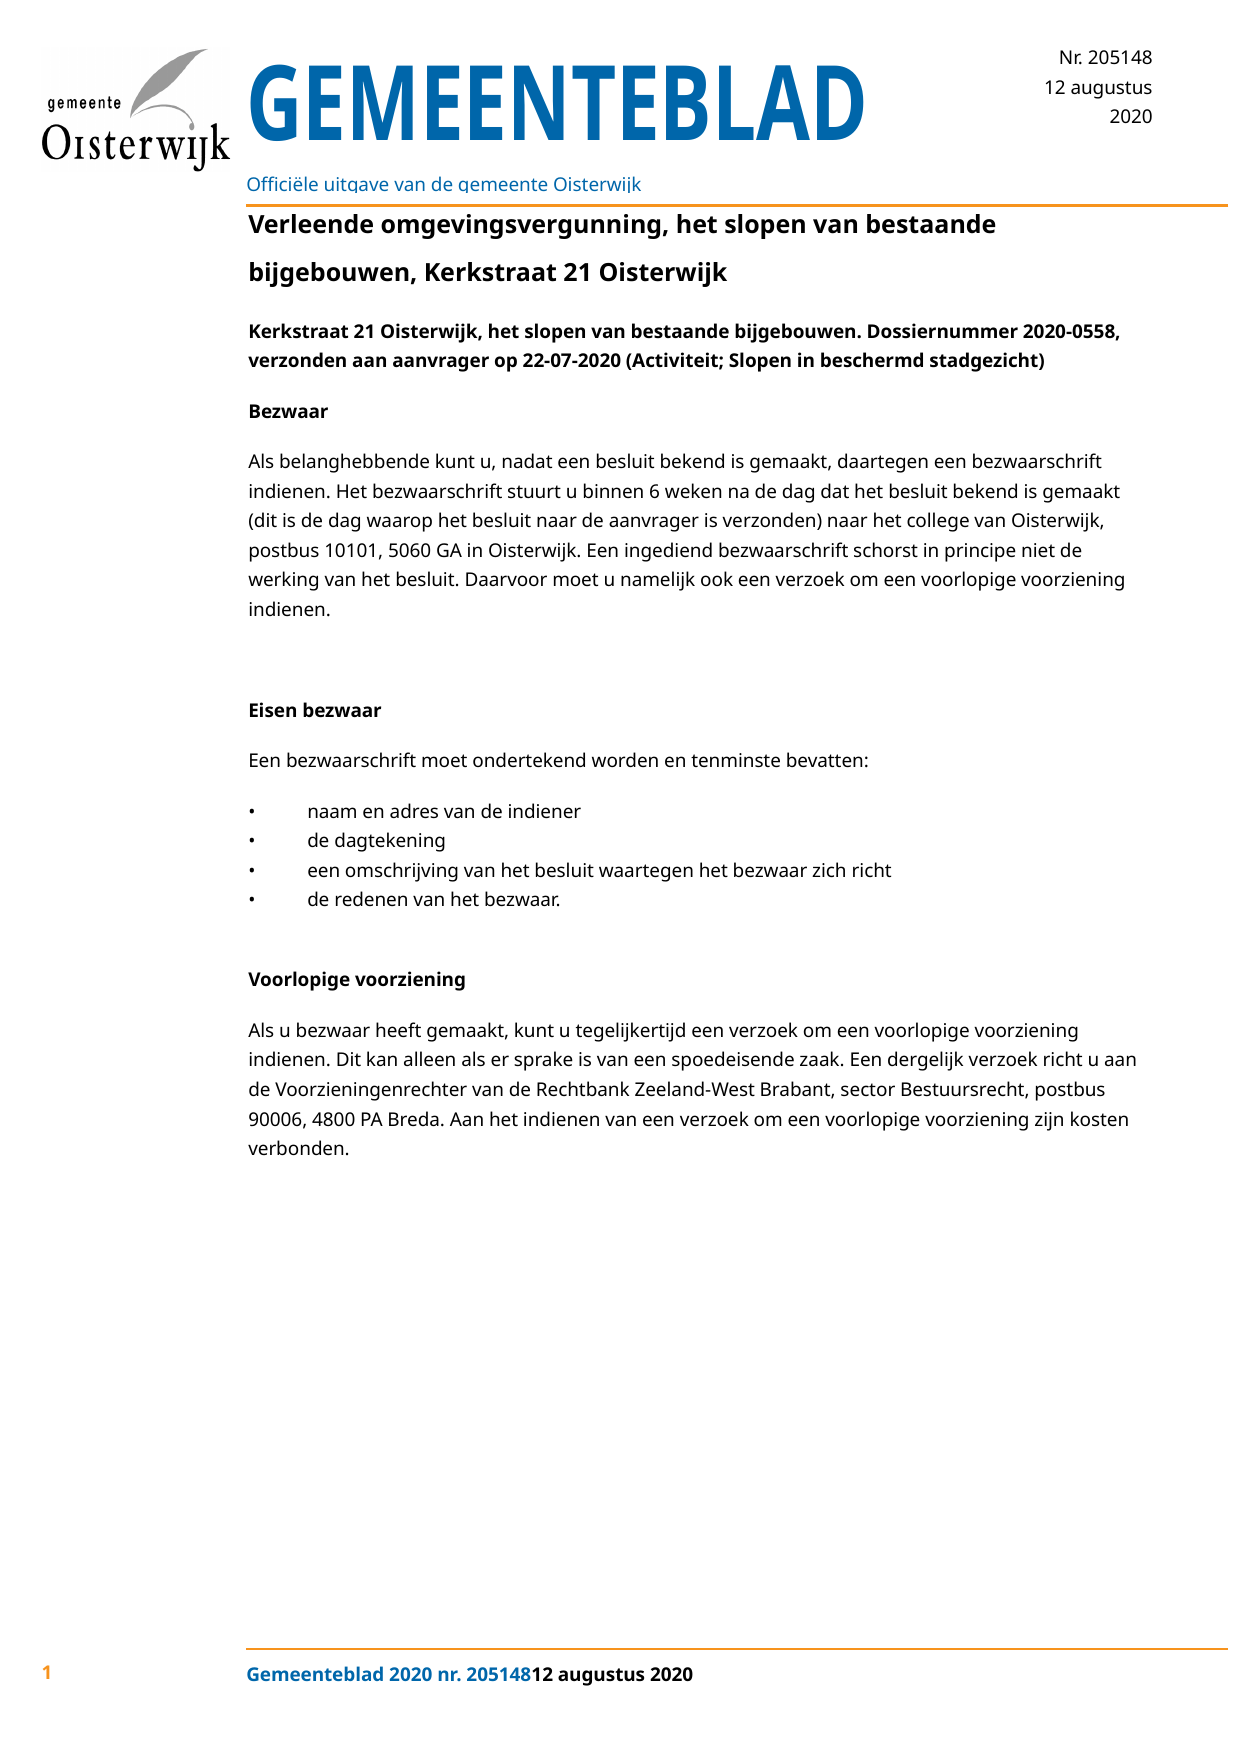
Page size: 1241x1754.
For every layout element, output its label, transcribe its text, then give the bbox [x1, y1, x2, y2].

list de dagtekening [248, 827, 1152, 853]
list een omschrijving van het besluit waartegen het bezwaar zich richt [248, 857, 1152, 883]
text Als u bezwaar heeft gemaakt, kunt u tegelijkertijd een verzoek om een voorlopige voorziening indienen. Dit kan alleen als er sprake is van een spoedeisende zaak. Een dergelijk verzoek richt u aan de Voorzieningenrechter van de Rechtbank Zeeland-West Brabant, sector Bestuursrecht, postbus 90006, 4800 PA Breda. Aan het indienen van een verzoek om een voorlopige voorziening zijn kosten verbonden. [248, 1017, 1152, 1161]
text Een bezwaarschrift moet ondertekend worden en tenminste bevatten: [248, 747, 1152, 773]
list naam en adres van de indiener [248, 798, 1152, 824]
list de redenen van het bezwaar. [248, 887, 1152, 912]
text Verleende omgevingsvergunning, het slopen van bestaande bijgebouwen, Kerkstraat 21 Oisterwijk [248, 207, 1152, 288]
text Kerkstraat 21 Oisterwijk, het slopen van bestaande bijgebouwen. Dossiernummer 2020-0558, verzonden aan aanvrager op 22-07-2020 (Activiteit; Slopen in beschermd stadgezicht) [248, 318, 1152, 373]
text Bezwaar [248, 398, 1152, 424]
text Als belanghebbende kunt u, nadat een besluit bekend is gemaakt, daartegen een bezwaarschrift indienen. Het bezwaarschrift stuurt u binnen 6 weken na de dag dat het besluit bekend is gemaakt (dit is de dag waarop het besluit naar de aanvrager is verzonden) naar het college van Oisterwijk, postbus 10101, 5060 GA in Oisterwijk. Een ingediend bezwaarschrift schorst in principe niet de werking van het besluit. Daarvoor moet u namelijk ook een verzoek om een voorlopige voorziening indienen. [248, 448, 1152, 622]
picture [41, 47, 231, 172]
text Voorlopige voorziening [248, 967, 1152, 992]
text Eisen bezwaar [248, 697, 1152, 723]
